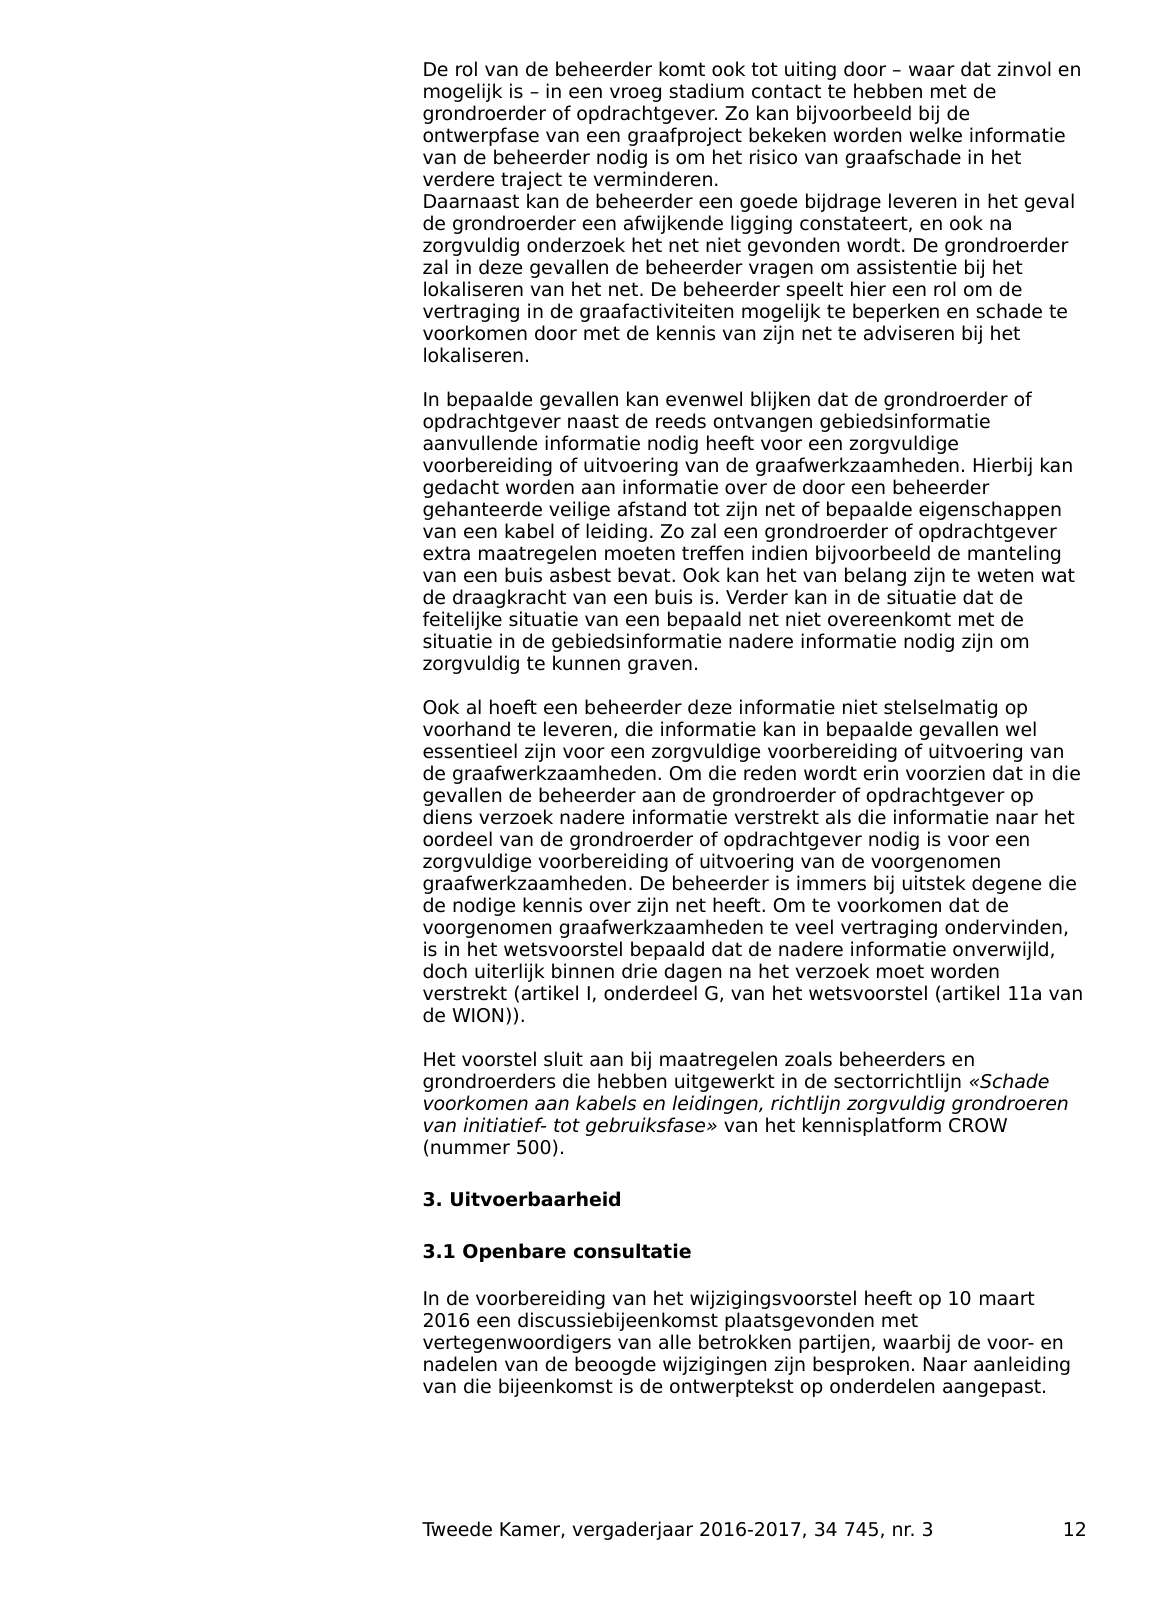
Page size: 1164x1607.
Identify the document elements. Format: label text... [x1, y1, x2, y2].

text De rol van de beheerder komt ook tot uiting door – waar dat zinvol en mogelijk is – in een vroeg stadium contact te hebben met de grondroerder of opdrachtgever. Zo kan bijvoorbeeld bij de ontwerpfase van een graafproject bekeken worden welke informatie van de beheerder nodig is om het risico van graafschade in het verdere traject te verminderen. [422, 59, 1087, 191]
subtitle 3. Uitvoerbaarheid [422, 1189, 1087, 1211]
text Ook al hoeft een beheerder deze informatie niet stelselmatig op voorhand te leveren, die informatie kan in bepaalde gevallen wel essentieel zijn voor een zorgvuldige voorbereiding of uitvoering van de graafwerkzaamheden. Om die reden wordt erin voorzien dat in die gevallen de beheerder aan de grondroerder of opdrachtgever op diens verzoek nadere informatie verstrekt als die informatie naar het oordeel van de grondroerder of opdrachtgever nodig is voor een zorgvuldige voorbereiding of uitvoering van de voorgenomen graafwerkzaamheden. De beheerder is immers bij uitstek degene die de nodige kennis over zijn net heeft. Om te voorkomen dat de voorgenomen graafwerkzaamheden te veel vertraging ondervinden, is in het wetsvoorstel bepaald dat de nadere informatie onverwijld, doch uiterlijk binnen drie dagen na het verzoek moet worden verstrekt (artikel I, onderdeel G, van het wetsvoorstel (artikel 11a van de WION)). [422, 697, 1087, 1027]
text In bepaalde gevallen kan evenwel blijken dat de grondroerder of opdrachtgever naast de reeds ontvangen gebiedsinformatie aanvullende informatie nodig heeft voor een zorgvuldige voorbereiding of uitvoering van de graafwerkzaamheden. Hierbij kan gedacht worden aan informatie over de door een beheerder gehanteerde veilige afstand tot zijn net of bepaalde eigenschappen van een kabel of leiding. Zo zal een grondroerder of opdrachtgever extra maatregelen moeten treffen indien bijvoorbeeld de manteling van een buis asbest bevat. Ook kan het van belang zijn te weten wat de draagkracht van een buis is. Verder kan in de situatie dat de feitelijke situatie van een bepaald net niet overeenkomt met de situatie in de gebiedsinformatie nadere informatie nodig zijn om zorgvuldig te kunnen graven. [422, 389, 1087, 675]
text In de voorbereiding van het wijzigingsvoorstel heeft op 10 maart 2016 een discussiebijeenkomst plaatsgevonden met vertegenwoordigers van alle betrokken partijen, waarbij de voor- en nadelen van de beoogde wijzigingen zijn besproken. Naar aanleiding van die bijeenkomst is de ontwerptekst op onderdelen aangepast. [422, 1288, 1087, 1397]
subtitle 3.1 Openbare consultatie [422, 1241, 1087, 1263]
text Het voorstel sluit aan bij maatregelen zoals beheerders en grondroerders die hebben uitgewerkt in de sectorrichtlijn «Schade voorkomen aan kabels en leidingen, richtlijn zorgvuldig grondroeren van initiatief- tot gebruiksfase» van het kennisplatform CROW (nummer 500). [422, 1049, 1087, 1159]
text Daarnaast kan de beheerder een goede bijdrage leveren in het geval de grondroerder een afwijkende ligging constateert, en ook na zorgvuldig onderzoek het net niet gevonden wordt. De grondroerder zal in deze gevallen de beheerder vragen om assistentie bij het lokaliseren van het net. De beheerder speelt hier een rol om de vertraging in de graafactiviteiten mogelijk te beperken en schade te voorkomen door met de kennis van zijn net te adviseren bij het lokaliseren. [422, 191, 1087, 367]
